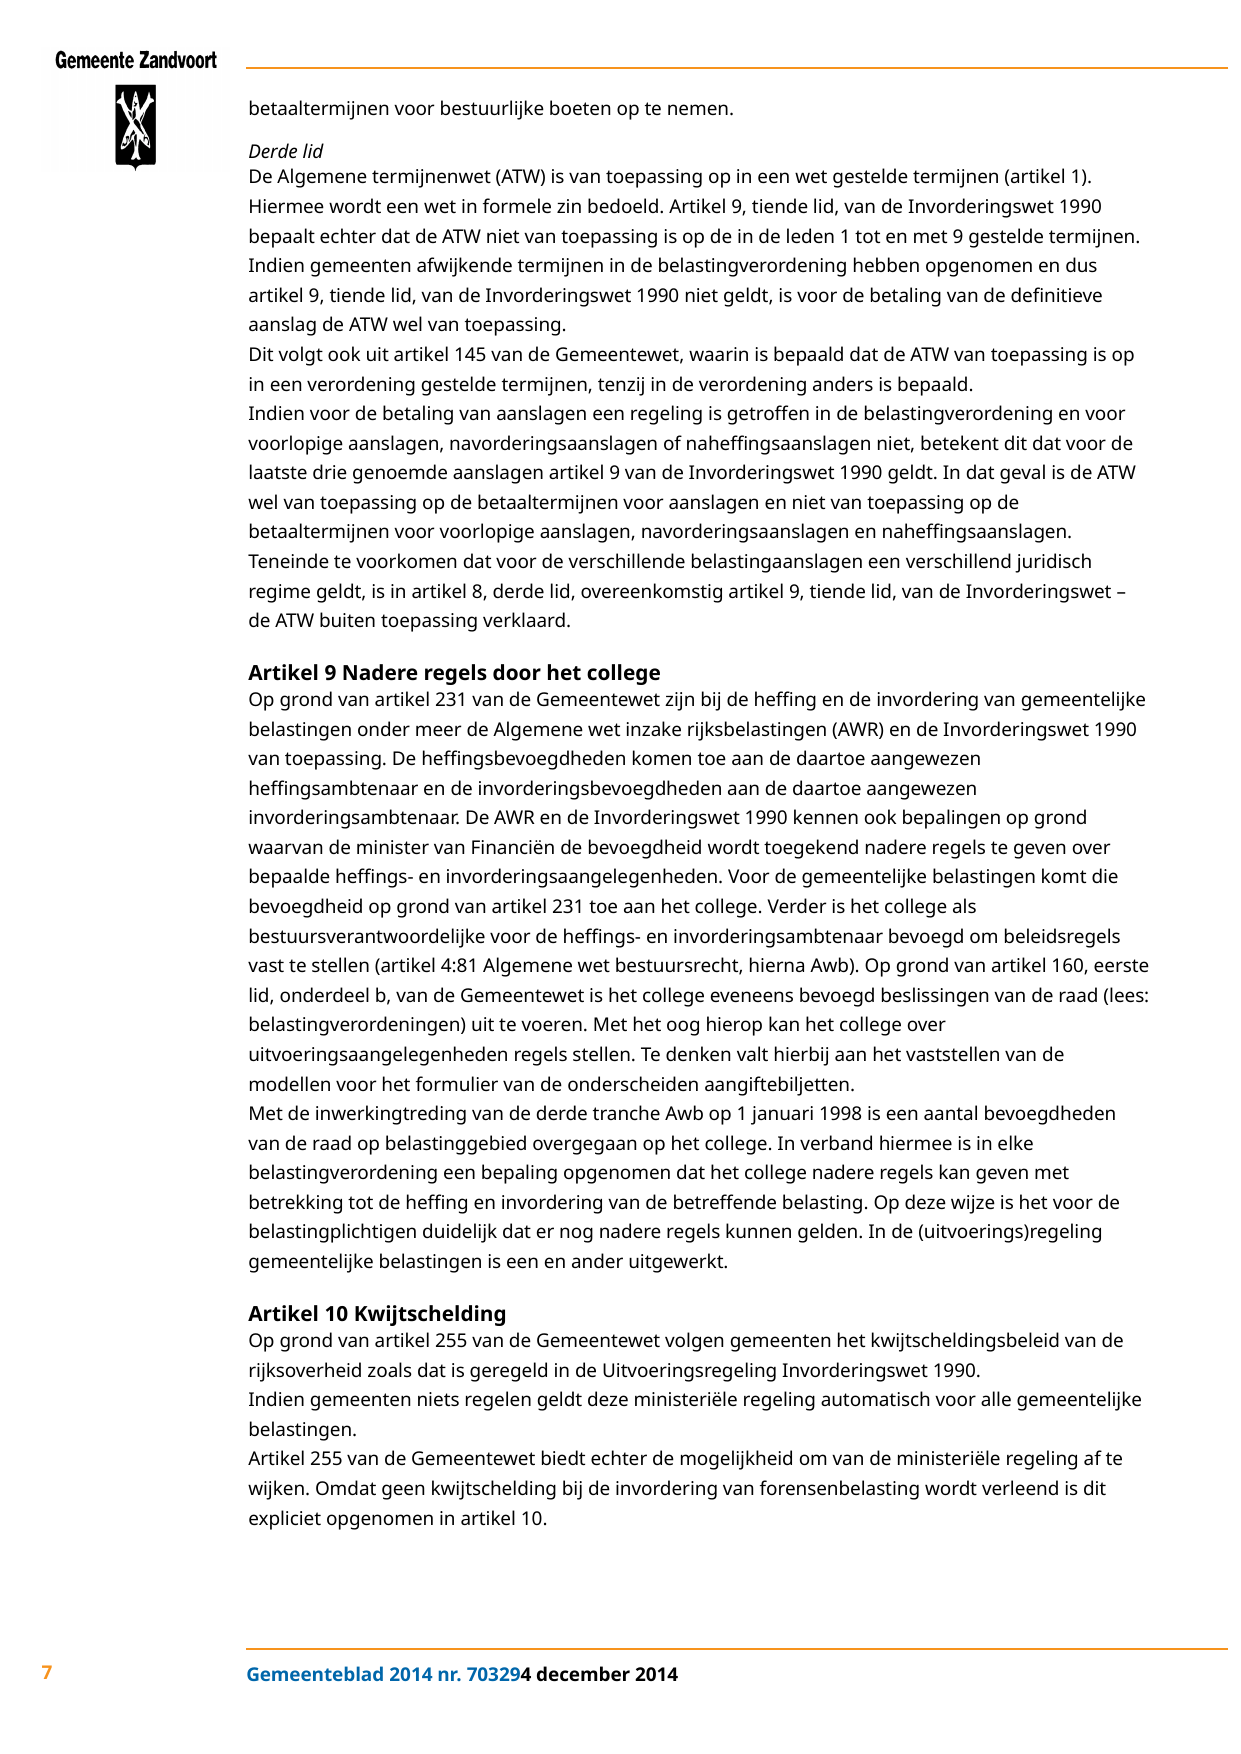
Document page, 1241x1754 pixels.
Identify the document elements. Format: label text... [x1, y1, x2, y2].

text Met de inwerkingtreding van de derde tranche Awb op 1 januari 1998 is een aantal bevoegdheden van de raad op belastinggebied overgegaan op het college. In verband hiermee is in elke belastingverordening een bepaling opgenomen dat het college nadere regels kan geven met betrekking tot de heffing en invordering van de betreffende belasting. Op deze wijze is het voor de belastingplichtigen duidelijk dat er nog nadere regels kunnen gelden. In de (uitvoerings)regeling gemeentelijke belastingen is een en ander uitgewerkt. [248, 1100, 1152, 1274]
picture [41, 47, 231, 172]
text Derde lid [248, 138, 1152, 164]
text Artikel 9 Nadere regels door het college [248, 658, 1152, 686]
text Dit volgt ook uit artikel 145 van de Gemeentewet, waarin is bepaald dat de ATW van toepassing is op in een verordening gestelde termijnen, tenzij in de verordening anders is bepaald. [248, 341, 1152, 396]
text Indien voor de betaling van aanslagen een regeling is getroffen in de belastingverordening en voor voorlopige aanslagen, navorderingsaanslagen of naheffingsaanslagen niet, betekent dit dat voor de laatste drie genoemde aanslagen artikel 9 van de Invorderingswet 1990 geldt. In dat geval is de ATW wel van toepassing op de betaaltermijnen voor aanslagen en niet van toepassing op de betaaltermijnen voor voorlopige aanslagen, navorderingsaanslagen en naheffingsaanslagen. Teneinde te voorkomen dat voor de verschillende belastingaanslagen een verschillend juridisch regime geldt, is in artikel 8, derde lid, overeenkomstig artikel 9, tiende lid, van de Invorderingswet – de ATW buiten toepassing verklaard. [248, 400, 1152, 633]
text Artikel 255 van de Gemeentewet biedt echter de mogelijkheid om van de ministeriële regeling af te wijken. Omdat geen kwijtschelding bij de invordering van forensenbelasting wordt verleend is dit expliciet opgenomen in artikel 10. [248, 1446, 1152, 1530]
text De Algemene termijnenwet (ATW) is van toepassing op in een wet gestelde termijnen (artikel 1). Hiermee wordt een wet in formele zin bedoeld. Artikel 9, tiende lid, van de Invorderingswet 1990 bepaalt echter dat de ATW niet van toepassing is op de in de leden 1 tot en met 9 gestelde termijnen. Indien gemeenten afwijkende termijnen in de belastingverordening hebben opgenomen en dus artikel 9, tiende lid, van de Invorderingswet 1990 niet geldt, is voor de betaling van de definitieve aanslag de ATW wel van toepassing. [248, 164, 1152, 337]
text Artikel 10 Kwijtschelding [248, 1299, 1152, 1327]
text Op grond van artikel 231 van de Gemeentewet zijn bij de heffing en de invordering van gemeentelijke belastingen onder meer de Algemene wet inzake rijksbelastingen (AWR) en de Invorderingswet 1990 van toepassing. De heffingsbevoegdheden komen toe aan de daartoe aangewezen heffingsambtenaar en de invorderingsbevoegdheden aan de daartoe aangewezen invorderingsambtenaar. De AWR en de Invorderingswet 1990 kennen ook bepalingen op grond waarvan de minister van Financiën de bevoegdheid wordt toegekend nadere regels te geven over bepaalde heffings- en invorderingsaangelegenheden. Voor de gemeentelijke belastingen komt die bevoegdheid op grond van artikel 231 toe aan het college. Verder is het college als bestuursverantwoordelijke voor de heffings- en invorderingsambtenaar bevoegd om beleidsregels vast te stellen (artikel 4:81 Algemene wet bestuursrecht, hierna Awb). Op grond van artikel 160, eerste lid, onderdeel b, van de Gemeentewet is het college eveneens bevoegd beslissingen van de raad (lees: belastingverordeningen) uit te voeren. Met het oog hierop kan het college over uitvoeringsaangelegenheden regels stellen. Te denken valt hierbij aan het vaststellen van de modellen voor het formulier van de onderscheiden aangiftebiljetten. [248, 686, 1152, 1097]
text Indien gemeenten niets regelen geldt deze ministeriële regeling automatisch voor alle gemeentelijke belastingen. [248, 1386, 1152, 1442]
text betaaltermijnen voor bestuurlijke boeten op te nemen. [248, 95, 1152, 121]
text Op grond van artikel 255 van de Gemeentewet volgen gemeenten het kwijtscheldingsbeleid van de rijksoverheid zoals dat is geregeld in de Uitvoeringsregeling Invorderingswet 1990. [248, 1327, 1152, 1382]
